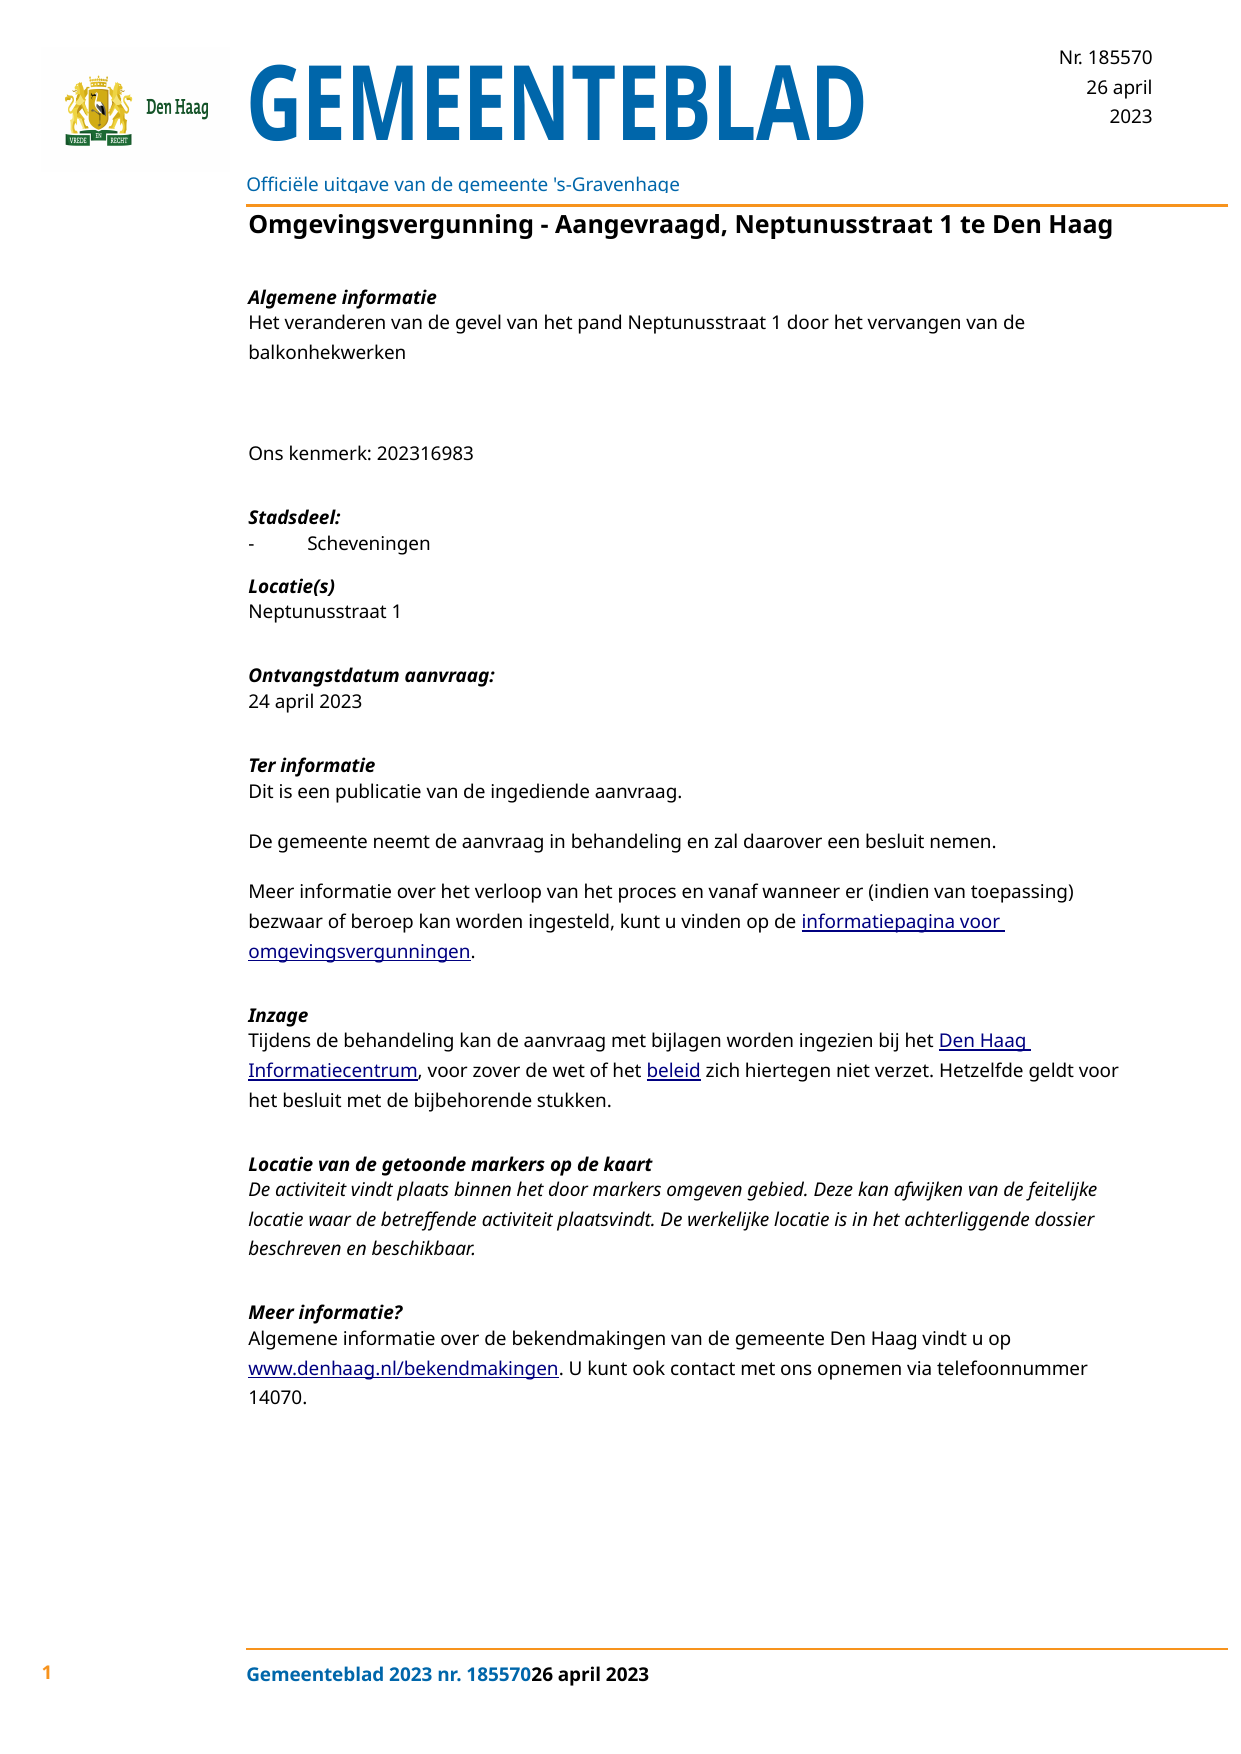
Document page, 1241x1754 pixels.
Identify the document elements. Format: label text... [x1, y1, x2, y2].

text Locatie van de getoonde markers op de kaart [248, 1151, 1152, 1176]
text Het veranderen van de gevel van het pand Neptunusstraat 1 door het vervangen van de balkonhekwerken [248, 309, 1152, 365]
text Algemene informatie [248, 284, 1152, 309]
text Meer informatie? [248, 1299, 1152, 1325]
text Tijdens de behandeling kan de aanvraag met bijlagen worden ingezien bij het Den Haag Informatiecentrum, voor zover de wet of het beleid zich hiertegen niet verzet. Hetzelfde geldt voor het besluit met de bijbehorende stukken. [248, 1028, 1152, 1112]
text Algemene informatie over de bekendmakingen van de gemeente Den Haag vindt u op www.denhaag.nl/bekendmakingen. U kunt ook contact met ons opnemen via telefoonnummer 14070. [248, 1325, 1152, 1410]
text Inzage [248, 1002, 1152, 1028]
text Stadsdeel: [248, 504, 1152, 530]
text Omgevingsvergunning - Aangevraagd, Neptunusstraat 1 te Den Haag [248, 207, 1152, 241]
text Dit is een publicatie van de ingediende aanvraag. [248, 778, 1152, 804]
list Scheveningen [248, 530, 1152, 555]
text Ons kenmerk: 202316983 [248, 440, 1152, 466]
text De gemeente neemt de aanvraag in behandeling en zal daarover een besluit nemen. [248, 828, 1152, 854]
text Locatie(s) [248, 573, 1152, 598]
text Meer informatie over het verloop van het proces en vanaf wanneer er (indien van toepassing) bezwaar of beroep kan worden ingesteld, kunt u vinden op de informatiepagina voor omgevingsvergunningen. [248, 879, 1152, 964]
text Neptunusstraat 1 [248, 598, 1152, 624]
text De activiteit vindt plaats binnen het door markers omgeven gebied. Deze kan afwijken van de feitelijke locatie waar de betreffende activiteit plaatsvindt. De werkelijke locatie is in het achterliggende dossier beschreven en beschikbaar. [248, 1176, 1152, 1261]
text Ter informatie [248, 752, 1152, 778]
text Ontvangstdatum aanvraag: [248, 662, 1152, 688]
picture [41, 47, 231, 172]
text 24 april 2023 [248, 688, 1152, 714]
